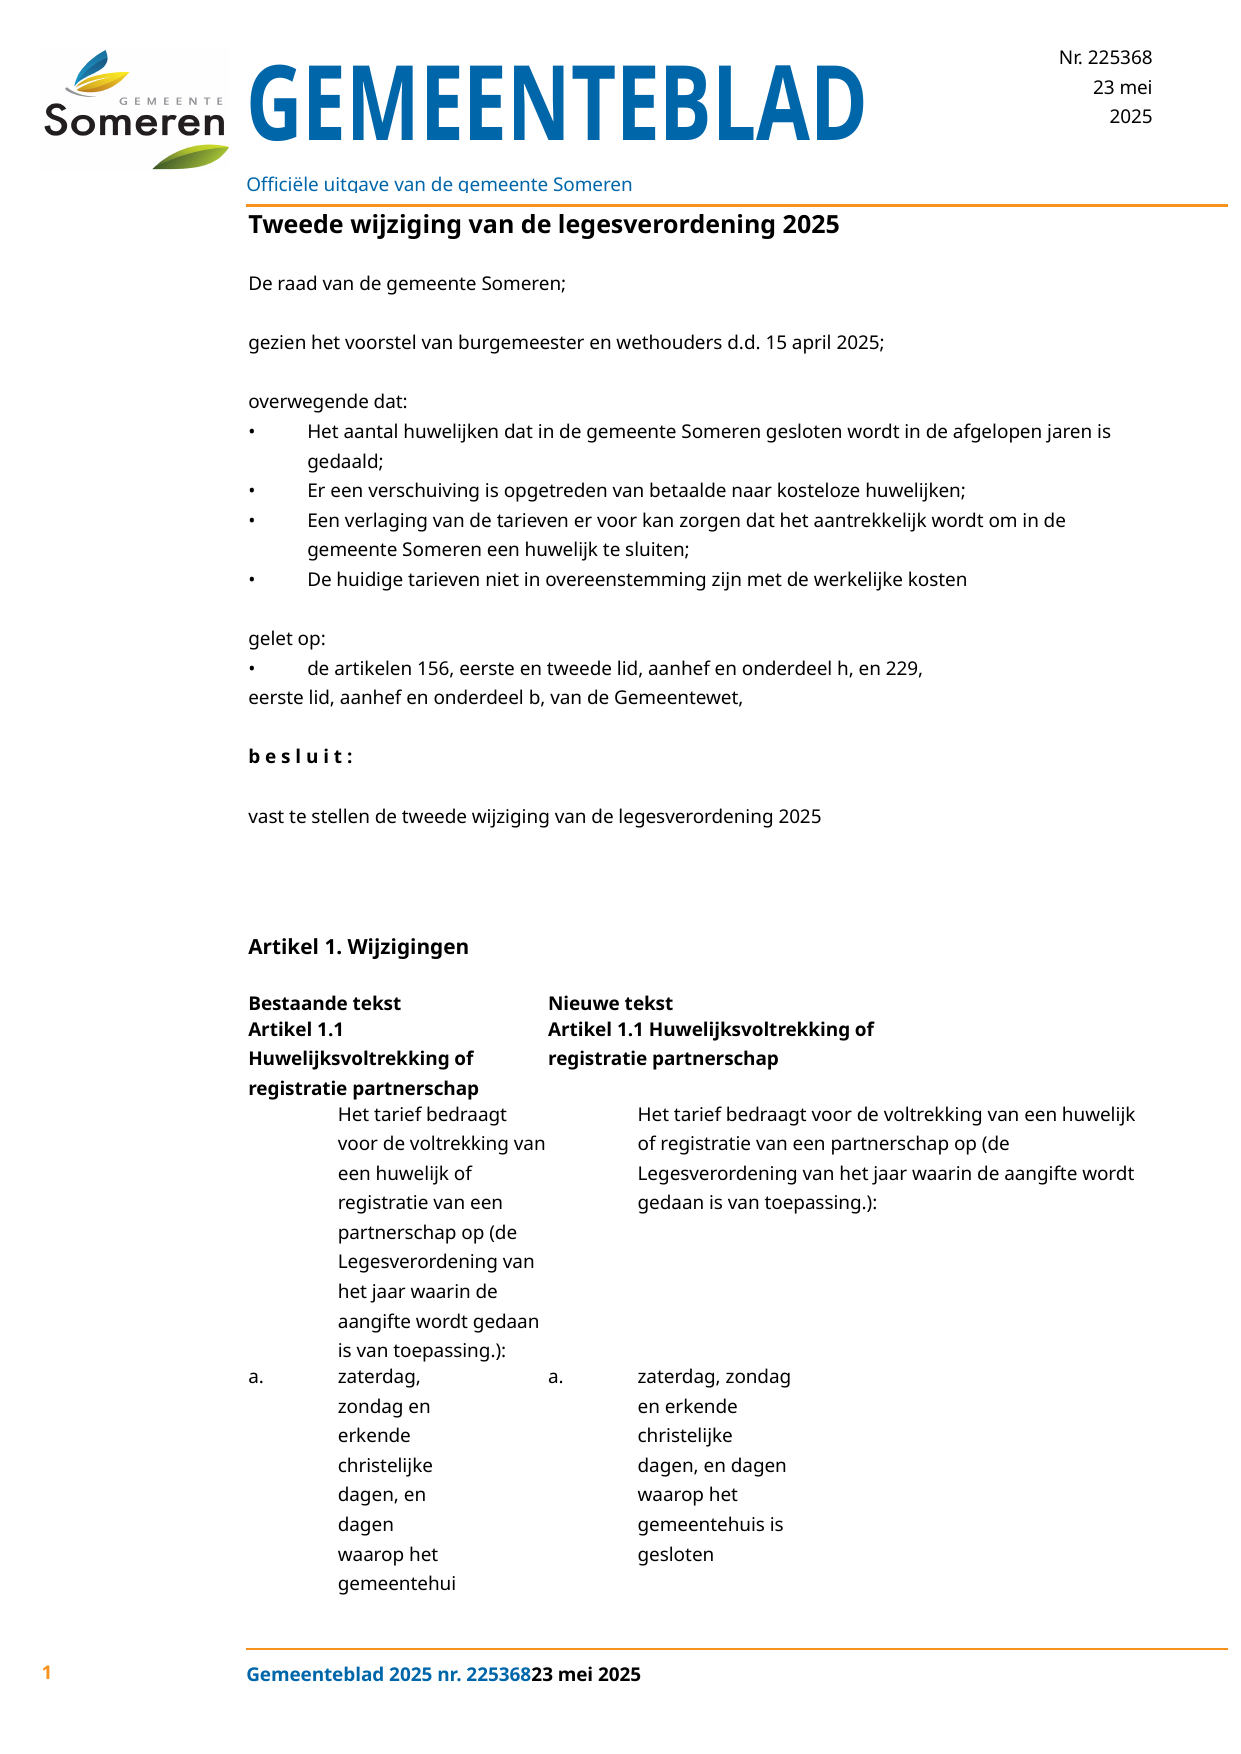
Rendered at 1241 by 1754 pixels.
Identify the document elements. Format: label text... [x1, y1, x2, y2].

list Het aantal huwelijken dat in de gemeente Someren gesloten wordt in de afgelopen jaren is gedaald; [248, 418, 1152, 473]
table_cell Artikel 1.1 Huwelijksvoltrekking of registratie partnerschap [248, 1016, 548, 1101]
table_cell Het tarief bedraagt voor de voltrekking van een huwelijk of registratie van een partnerschap op (de Legesverordening van het jaar waarin de aangifte wordt gedaan is van toepassing.): [638, 1101, 1152, 1363]
text Artikel 1. Wijzigingen [248, 932, 1152, 961]
table_cell a. [548, 1363, 637, 1596]
text gelet op: [248, 625, 1152, 651]
list Er een verschuiving is opgetreden van betaalde naar kosteloze huwelijken; [248, 477, 1152, 503]
table_cell [548, 1101, 637, 1363]
list Een verlaging van de tarieven er voor kan zorgen dat het aantrekkelijk wordt om in de gemeente Someren een huwelijk te sluiten; [248, 507, 1152, 562]
table_cell zaterdag, zondag en erkende christelijke dagen, en dagen waarop het gemeentehui [338, 1363, 458, 1596]
text De raad van de gemeente Someren; [248, 270, 1152, 296]
text overwegende dat: [248, 389, 1152, 414]
table_cell [458, 1363, 548, 1596]
table_cell [248, 1101, 338, 1363]
table_cell Het tarief bedraagt voor de voltrekking van een huwelijk of registratie van een partnerschap op (de Legesverordening van het jaar waarin de aangifte wordt gedaan is van toepassing.): [338, 1101, 548, 1363]
table_cell zaterdag, zondag en erkende christelijke dagen, en dagen waarop het gemeentehuis is gesloten [638, 1363, 793, 1596]
text gezien het voorstel van burgemeester en wethouders d.d. 15 april 2025; [248, 329, 1152, 355]
text b e s l u i t : [248, 744, 1152, 769]
text vast te stellen de tweede wijziging van de legesverordening 2025 [248, 803, 1152, 828]
text eerste lid, aanhef en onderdeel b, van de Gemeentewet, [248, 684, 1152, 710]
table_cell [793, 1363, 1062, 1596]
table_header Nieuwe tekst [548, 990, 972, 1016]
list de artikelen 156, eerste en tweede lid, aanhef en onderdeel h, en 229, [248, 655, 1152, 681]
table_cell Artikel 1.1 Huwelijksvoltrekking of registratie partnerschap [548, 1016, 972, 1101]
picture [41, 47, 231, 172]
table_cell a. [248, 1363, 338, 1596]
list De huidige tarieven niet in overeenstemming zijn met de werkelijke kosten [248, 566, 1152, 592]
table_header Bestaande tekst [248, 990, 548, 1016]
text Tweede wijziging van de legesverordening 2025 [248, 207, 1152, 241]
